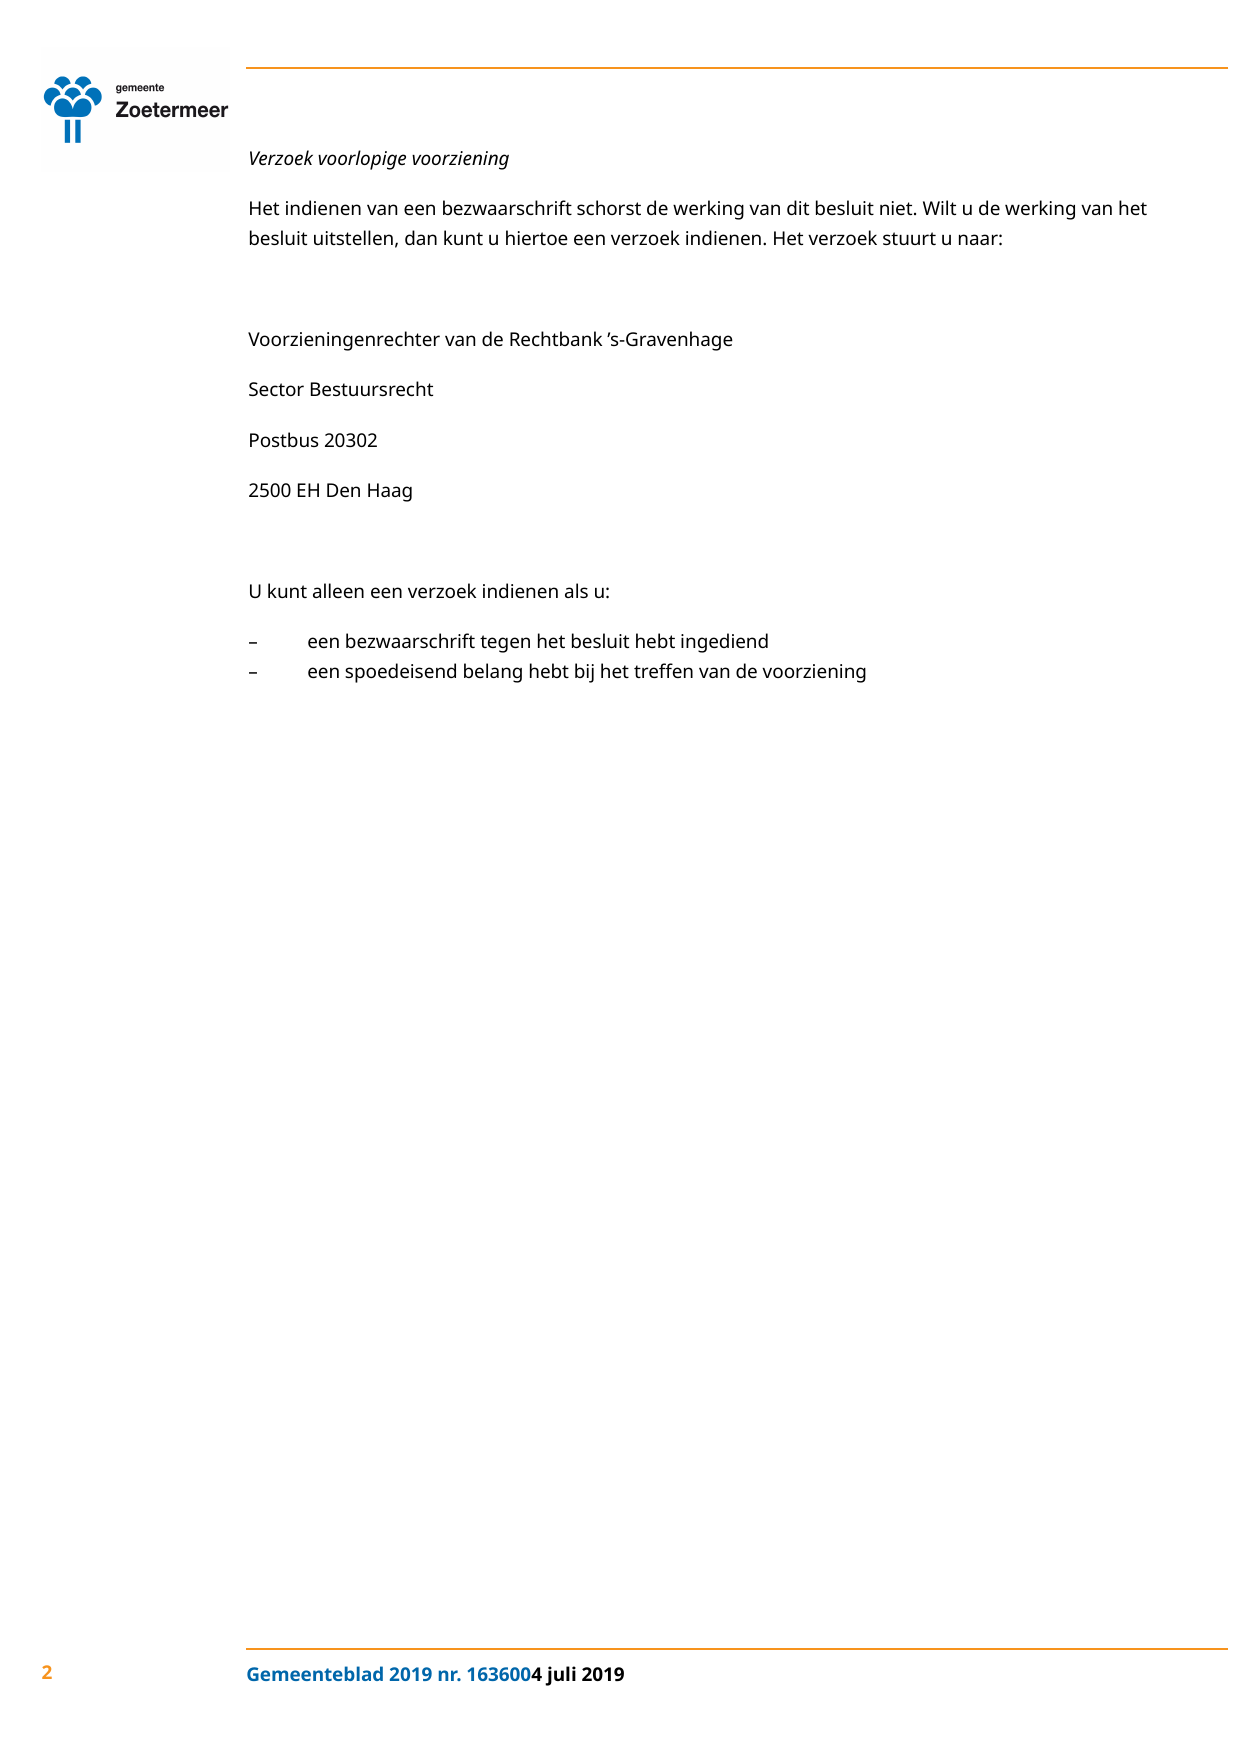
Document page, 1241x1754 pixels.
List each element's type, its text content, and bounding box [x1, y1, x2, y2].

text 2500 EH Den Haag [248, 477, 1152, 503]
text U kunt alleen een verzoek indienen als u: [248, 578, 1152, 604]
text Postbus 20302 [248, 427, 1152, 453]
text Het indienen van een bezwaarschrift schorst de werking van dit besluit niet. Wilt u de werking van het besluit uitstellen, dan kunt u hiertoe een verzoek indienen. Het verzoek stuurt u naar: [248, 196, 1152, 251]
text Voorzieningenrechter van de Rechtbank ’s-Gravenhage [248, 326, 1152, 352]
text Verzoek voorlopige voorziening [248, 145, 1152, 171]
list een spoedeisend belang hebt bij het treffen van de voorziening [248, 658, 1152, 684]
text Sector Bestuursrecht [248, 376, 1152, 402]
picture [41, 47, 231, 172]
list een bezwaarschrift tegen het besluit hebt ingediend [248, 628, 1152, 654]
